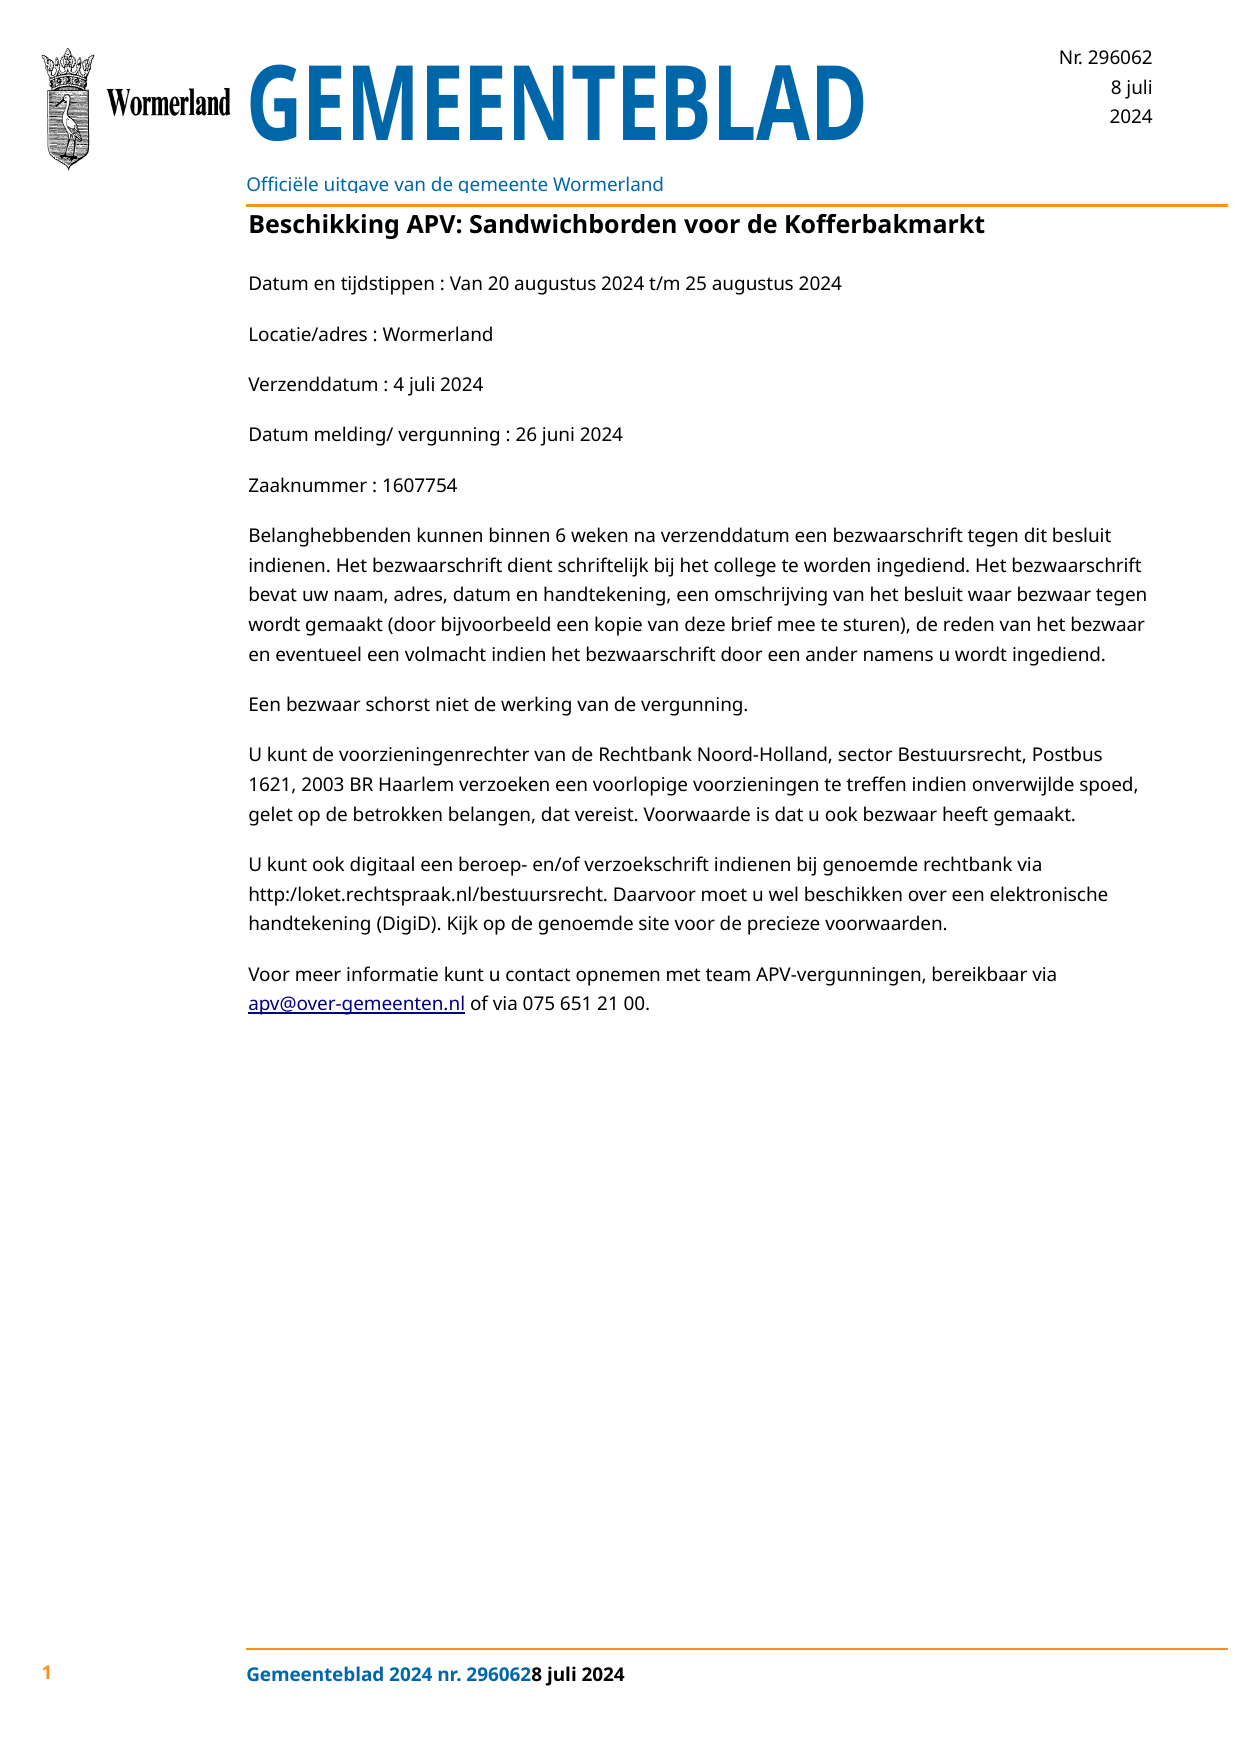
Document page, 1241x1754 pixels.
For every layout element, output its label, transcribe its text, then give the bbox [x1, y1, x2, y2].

text Belanghebbenden kunnen binnen 6 weken na verzenddatum een bezwaarschrift tegen dit besluit indienen. Het bezwaarschrift dient schriftelijk bij het college te worden ingediend. Het bezwaarschrift bevat uw naam, adres, datum en handtekening, een omschrijving van het besluit waar bezwaar tegen wordt gemaakt (door bijvoorbeeld een kopie van deze brief mee te sturen), de reden van het bezwaar en eventueel een volmacht indien het bezwaarschrift door een ander namens u wordt ingediend. [248, 522, 1152, 666]
text Een bezwaar schorst niet de werking van de vergunning. [248, 691, 1152, 717]
text Voor meer informatie kunt u contact opnemen met team APV-vergunningen, bereikbaar via apv@over-gemeenten.nl of via 075 651 21 00. [248, 961, 1152, 1016]
text Zaaknummer : 1607754 [248, 472, 1152, 498]
text Locatie/adres : Wormerland [248, 321, 1152, 346]
text U kunt de voorzieningenrechter van de Rechtbank Noord-Holland, sector Bestuursrecht, Postbus 1621, 2003 BR Haarlem verzoeken een voorlopige voorzieningen te treffen indien onverwijlde spoed, gelet op de betrokken belangen, dat vereist. Voorwaarde is dat u ook bezwaar heeft gemaakt. [248, 742, 1152, 826]
text U kunt ook digitaal een beroep- en/of verzoekschrift indienen bij genoemde rechtbank via http:/loket.rechtspraak.nl/bestuursrecht. Daarvoor moet u wel beschikken over een elektronische handtekening (DigiD). Kijk op de genoemde site voor de precieze voorwaarden. [248, 851, 1152, 936]
text Verzenddatum : 4 juli 2024 [248, 371, 1152, 397]
text Beschikking APV: Sandwichborden voor de Kofferbakmarkt [248, 207, 1152, 241]
text Datum en tijdstippen : Van 20 augustus 2024 t/m 25 augustus 2024 [248, 270, 1152, 296]
text Datum melding/ vergunning : 26 juni 2024 [248, 422, 1152, 447]
picture [41, 47, 231, 172]
